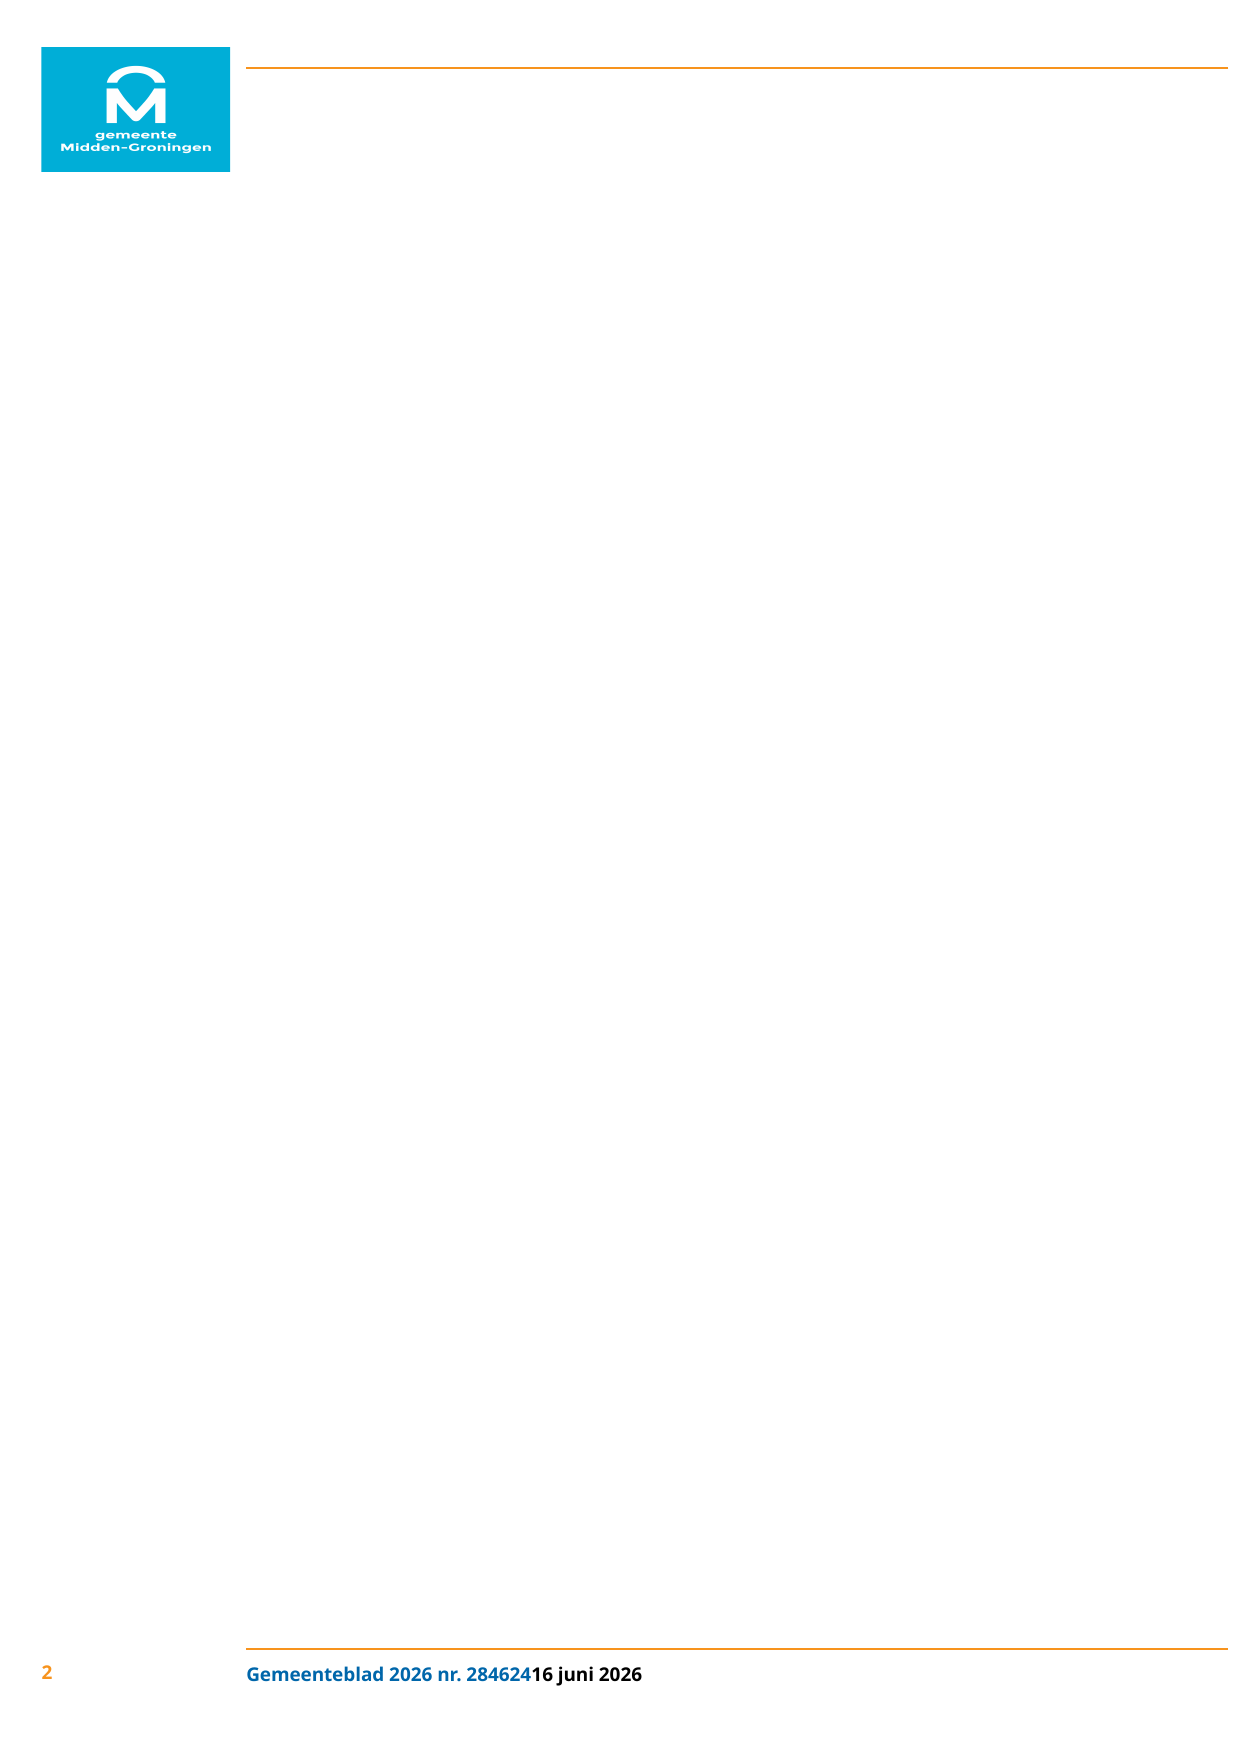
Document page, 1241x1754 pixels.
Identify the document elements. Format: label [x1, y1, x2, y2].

picture [184, 146, 190, 153]
picture [108, 66, 164, 82]
picture [107, 89, 165, 122]
